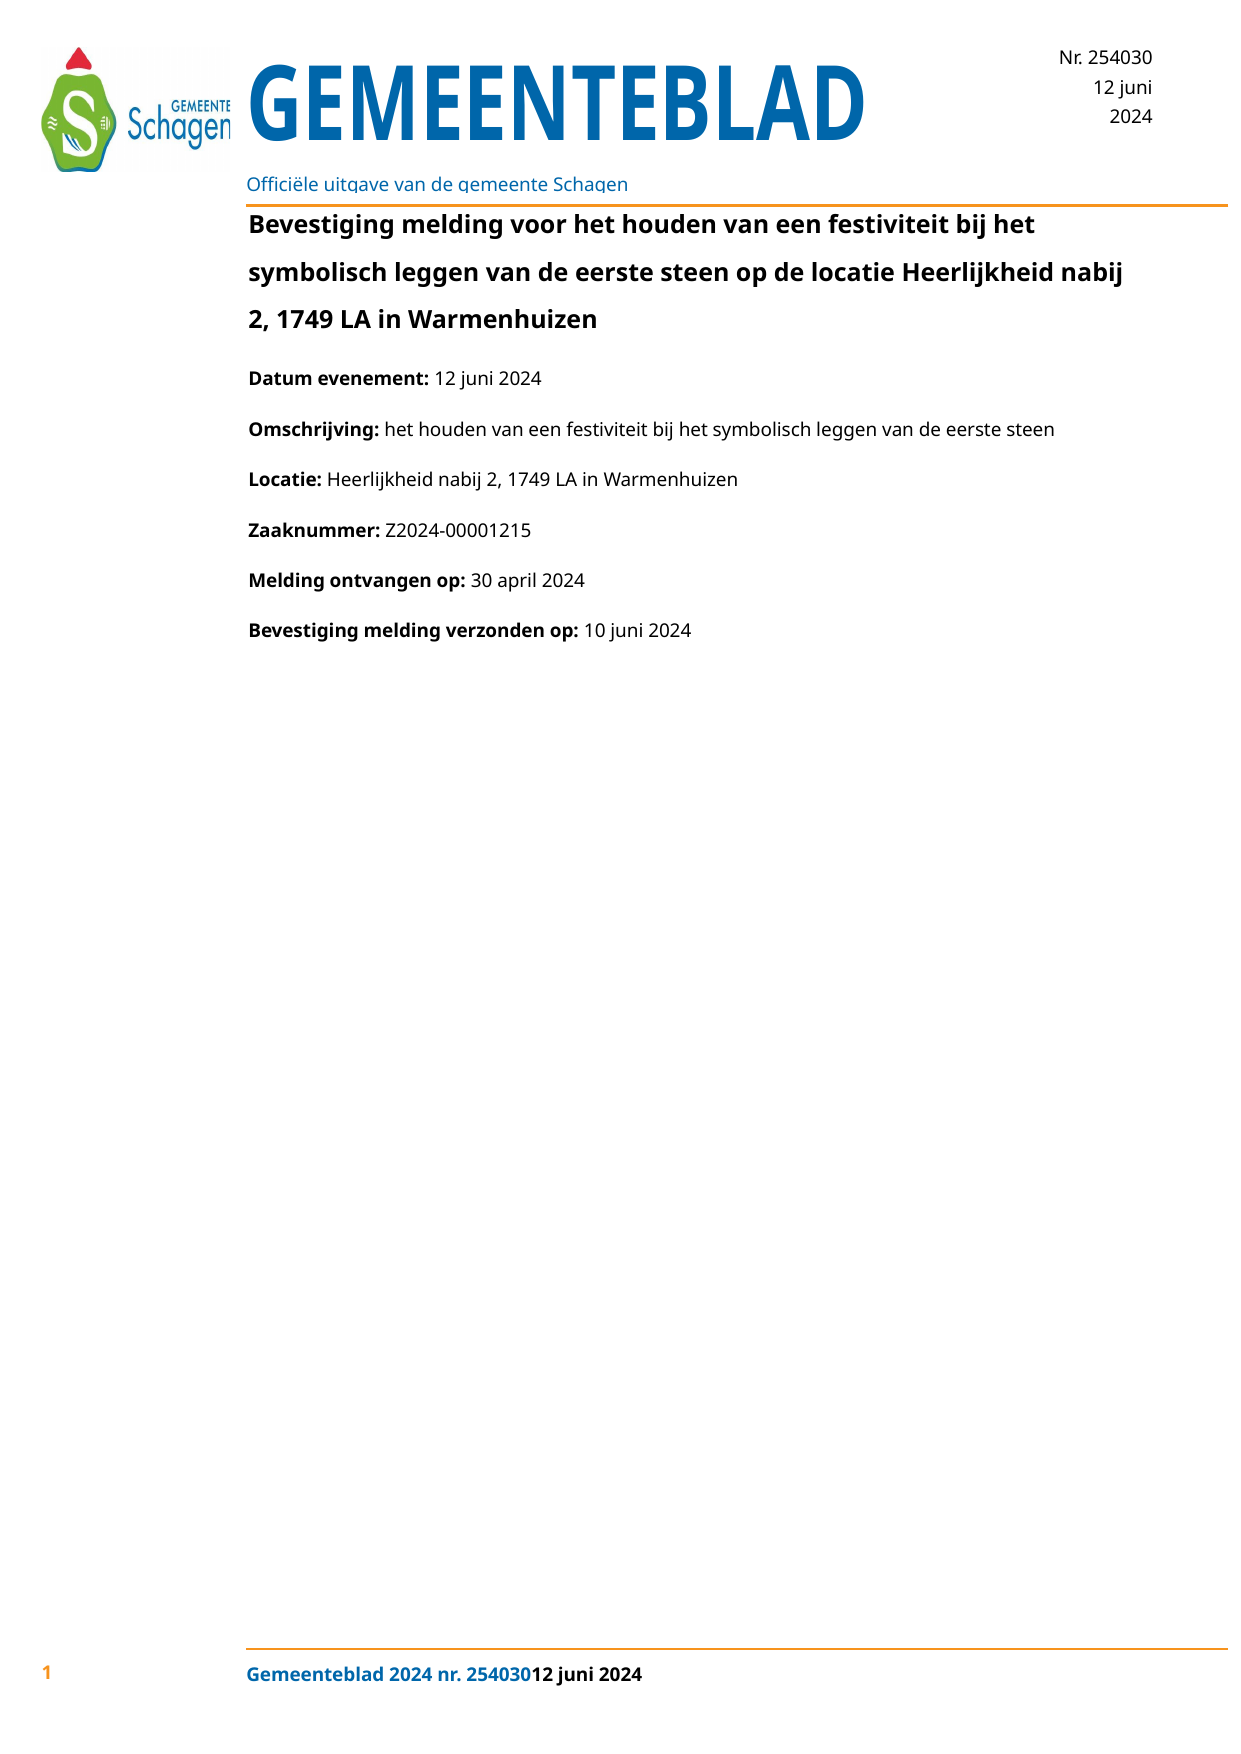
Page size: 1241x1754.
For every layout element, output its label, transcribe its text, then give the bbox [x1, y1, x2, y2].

text Bevestiging melding verzonden op: 10 juni 2024 [248, 618, 1152, 643]
text Melding ontvangen op: 30 april 2024 [248, 567, 1152, 593]
text Datum evenement: 12 juni 2024 [248, 366, 1152, 391]
text Zaaknummer: Z2024-00001215 [248, 517, 1152, 542]
text Bevestiging melding voor het houden van een festiviteit bij het symbolisch leggen van de eerste steen op de locatie Heerlijkheid nabij 2, 1749 LA in Warmenhuizen [248, 207, 1152, 336]
text Locatie: Heerlijkheid nabij 2, 1749 LA in Warmenhuizen [248, 466, 1152, 492]
picture [41, 47, 231, 172]
text Omschrijving: het houden van een festiviteit bij het symbolisch leggen van de eerste steen [248, 416, 1152, 442]
